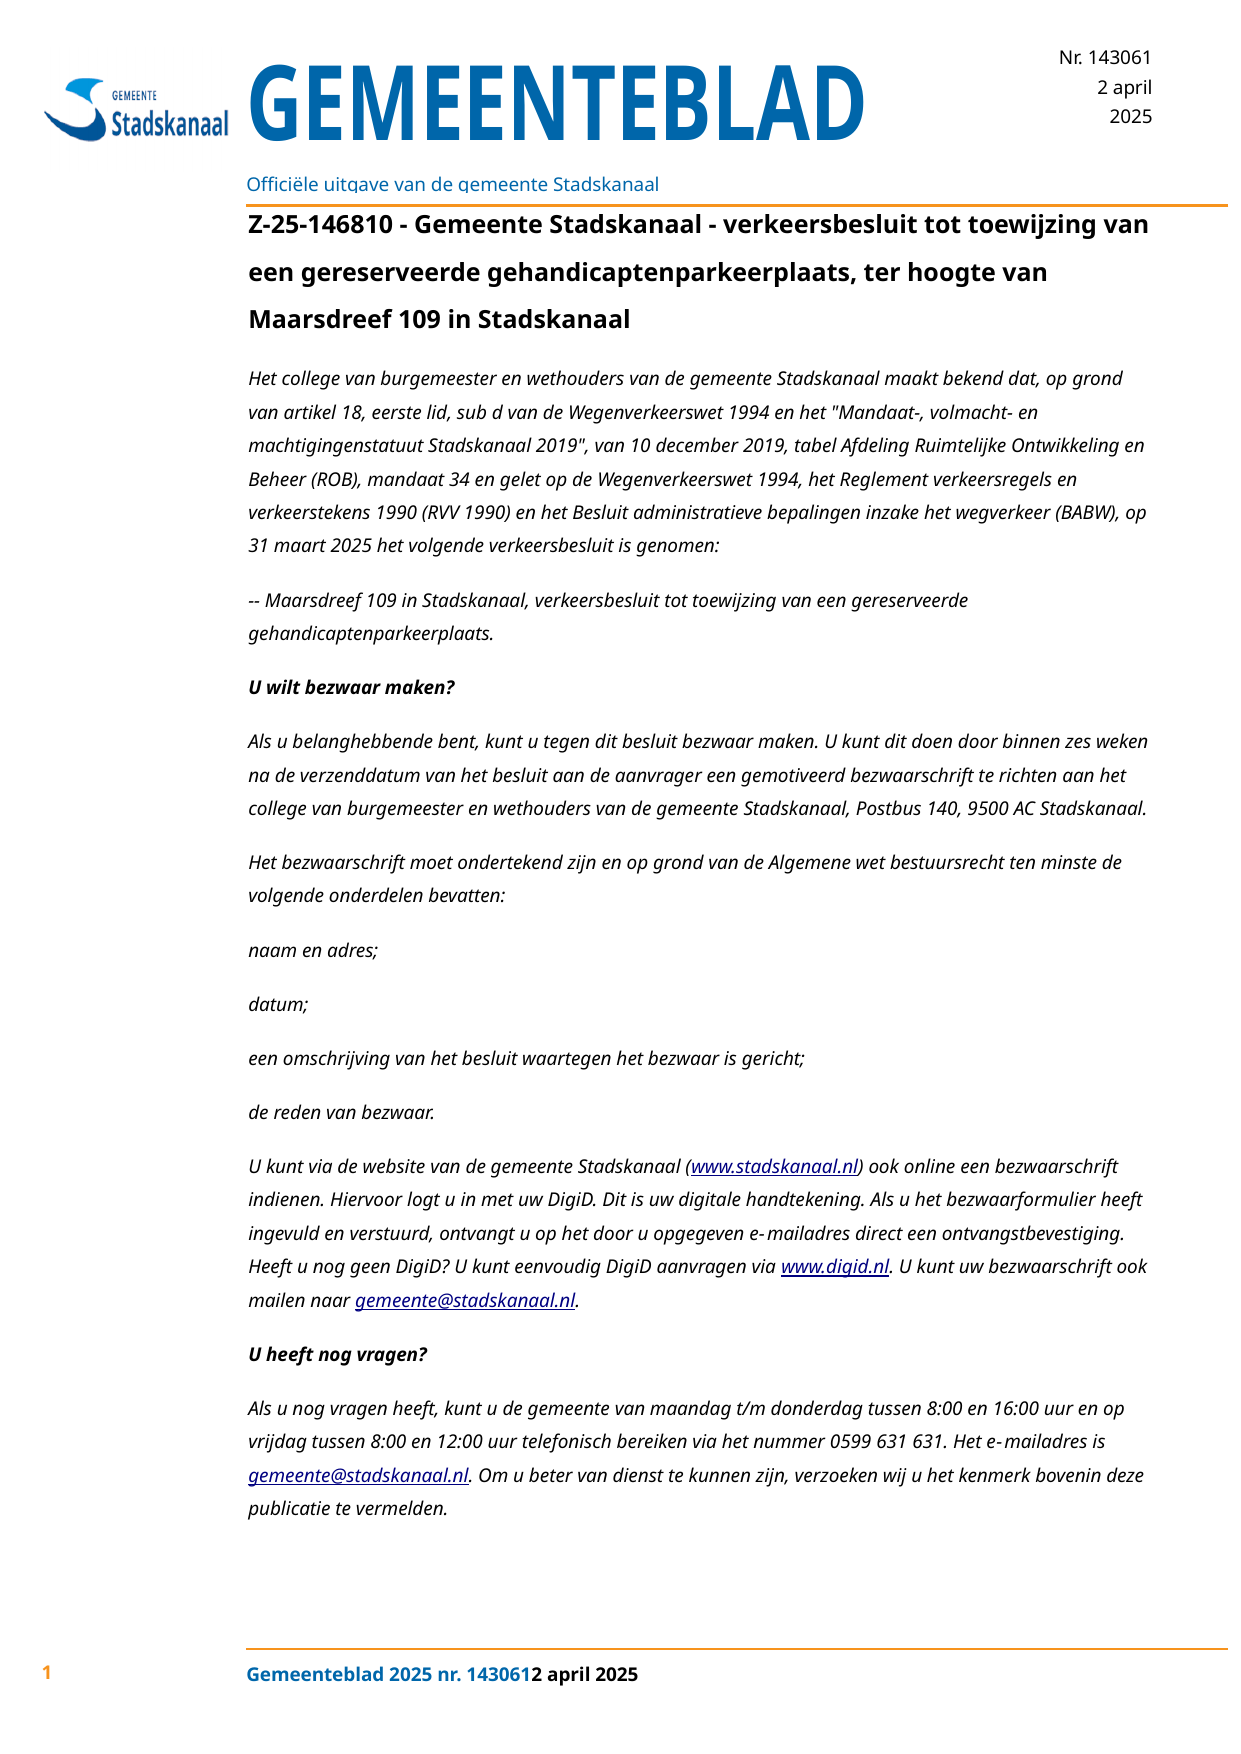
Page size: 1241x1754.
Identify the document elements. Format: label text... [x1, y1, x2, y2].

text U wilt bezwaar maken? [248, 674, 1152, 700]
text U heeft nog vragen? [248, 1341, 1152, 1367]
picture [41, 47, 231, 172]
text -- Maarsdreef 109 in Stadskanaal, verkeersbesluit tot toewijzing van een gereserveerde gehandicaptenparkeerplaats. [248, 587, 1152, 646]
text Als u belanghebbende bent, kunt u tegen dit besluit bezwaar maken. U kunt dit doen door binnen zes weken na de verzenddatum van het besluit aan de aanvrager een gemotiveerd bezwaarschrift te richten aan het college van burgemeester en wethouders van de gemeente Stadskanaal, Postbus 140, 9500 AC Stadskanaal. [248, 728, 1152, 821]
text Het college van burgemeester en wethouders van de gemeente Stadskanaal maakt bekend dat, op grond van artikel 18, eerste lid, sub d van de Wegenverkeerswet 1994 en het "Mandaat-, volmacht- en machtigingenstatuut Stadskanaal 2019", van 10 december 2019, tabel Afdeling Ruimtelijke Ontwikkeling en Beheer (ROB), mandaat 34 en gelet op de Wegenverkeerswet 1994, het Reglement verkeersregels en verkeerstekens 1990 (RVV 1990) en het Besluit administratieve bepalingen inzake het wegverkeer (BABW), op 31 maart 2025 het volgende verkeersbesluit is genomen: [248, 366, 1152, 558]
text datum; [248, 991, 1152, 1017]
text naam en adres; [248, 937, 1152, 962]
text Als u nog vragen heeft, kunt u de gemeente van maandag t/m donderdag tussen 8:00 en 16:00 uur en op vrijdag tussen 8:00 en 12:00 uur telefonisch bereiken via het nummer 0599 631 631. Het e‑mailadres is gemeente@stadskanaal.nl. Om u beter van dienst te kunnen zijn, verzoeken wij u het kenmerk bovenin deze publicatie te vermelden. [248, 1395, 1152, 1521]
text de reden van bezwaar. [248, 1099, 1152, 1125]
text een omschrijving van het besluit waartegen het bezwaar is gericht; [248, 1045, 1152, 1071]
text U kunt via de website van de gemeente Stadskanaal (www.stadskanaal.nl) ook online een bezwaarschrift indienen. Hiervoor logt u in met uw DigiD. Dit is uw digitale handtekening. Als u het bezwaarformulier heeft ingevuld en verstuurd, ontvangt u op het door u opgegeven e‑mailadres direct een ontvangstbevestiging. Heeft u nog geen DigiD? U kunt eenvoudig DigiD aanvragen via www.digid.nl. U kunt uw bezwaarschrift ook mailen naar gemeente@stadskanaal.nl. [248, 1153, 1152, 1312]
text Het bezwaarschrift moet ondertekend zijn en op grond van de Algemene wet bestuursrecht ten minste de volgende onderdelen bevatten: [248, 849, 1152, 908]
text Z-25-146810 - Gemeente Stadskanaal - verkeersbesluit tot toewijzing van een gereserveerde gehandicaptenparkeerplaats, ter hoogte van Maarsdreef 109 in Stadskanaal [248, 207, 1152, 336]
